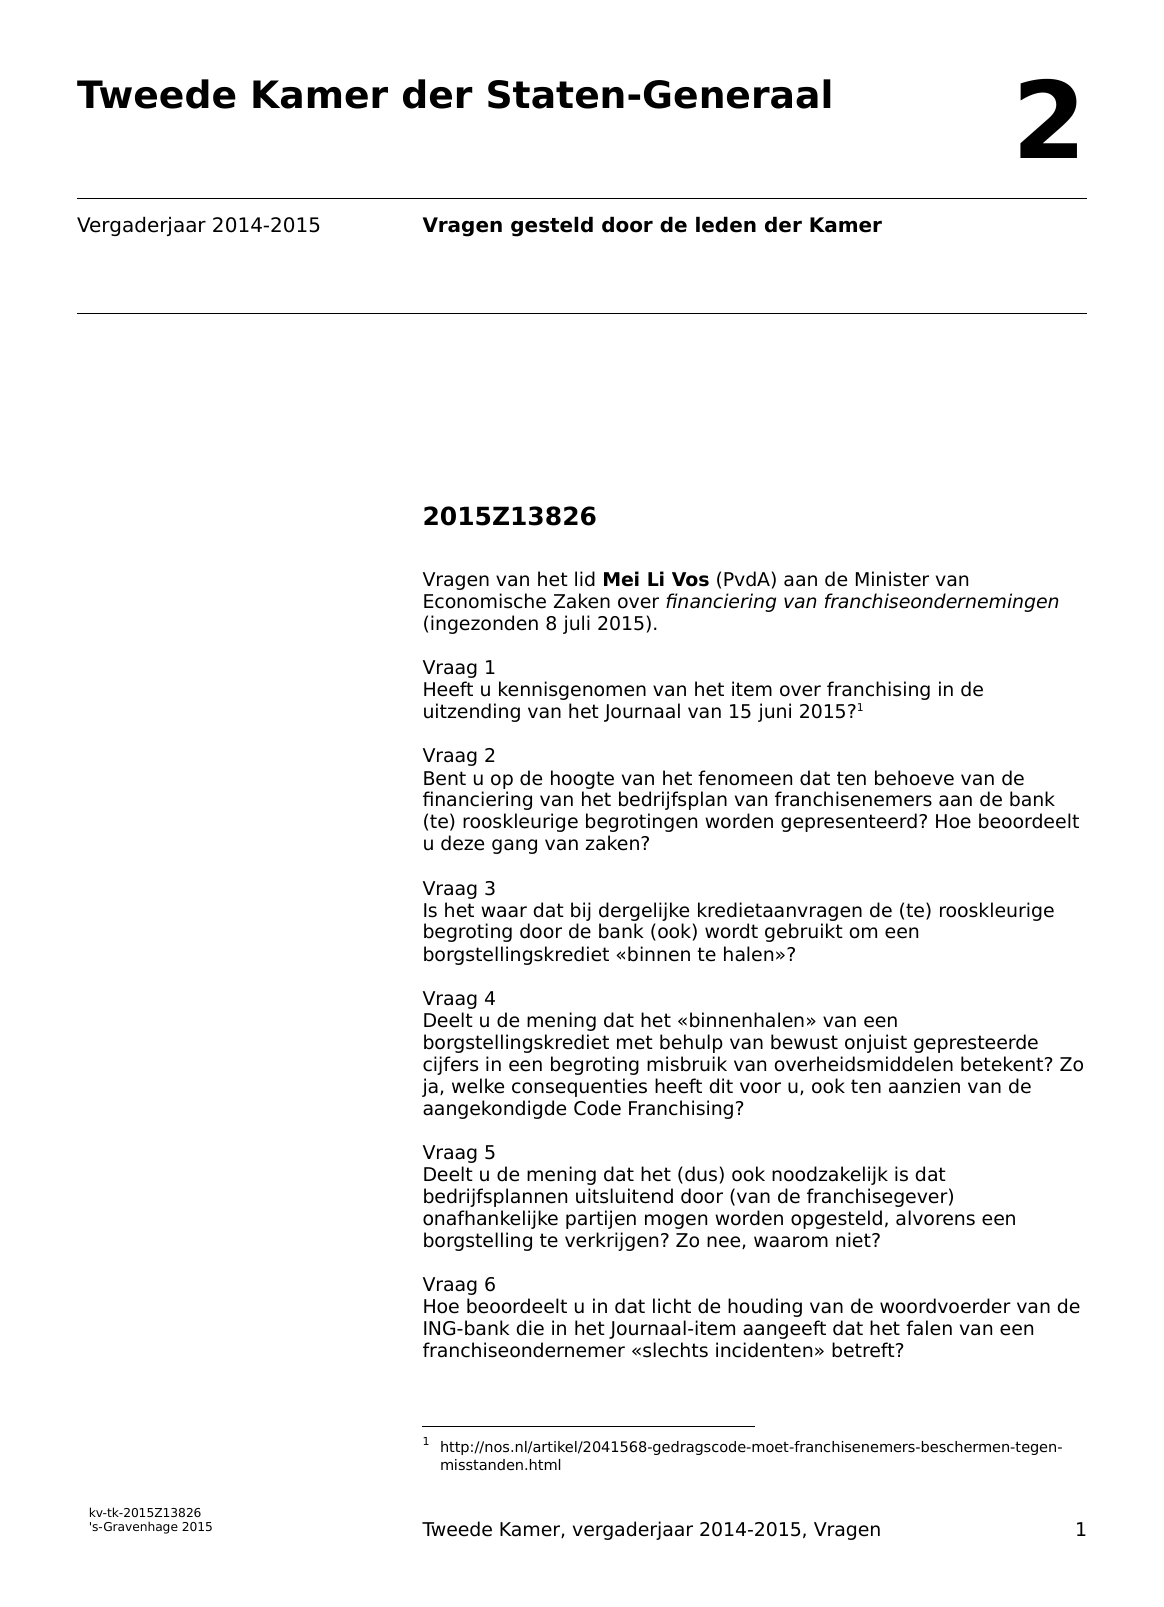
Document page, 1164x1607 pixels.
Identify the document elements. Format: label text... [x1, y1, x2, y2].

text Vragen van het lid Mei Li Vos (PvdA) aan de Minister van Economische Zaken over financiering van franchiseondernemingen (ingezonden 8 juli 2015). [422, 569, 1087, 635]
text Deelt u de mening dat het «binnenhalen» van een borgstellingskrediet met behulp van bewust onjuist gepresteerde cijfers in een begroting misbruik van overheidsmiddelen betekent? Zo ja, welke consequenties heeft dit voor u, ook ten aanzien van de aangekondigde Code Franchising? [422, 1009, 1087, 1119]
table_header Tweede Kamer der Staten-Generaal [77, 59, 886, 198]
text Hoe beoordeelt u in dat licht de houding van de woordvoerder van de ING-bank die in het Journaal-item aangeeft dat het falen van een franchiseondernemer «slechts incidenten» betreft? [422, 1296, 1087, 1362]
text 's-Gravenhage 2015 [88, 1520, 323, 1534]
table_header 2 [886, 59, 1087, 198]
text Heeft u kennisgenomen van het item over franchising in de uitzending van het Journaal van 15 juni 2015? [422, 679, 1087, 723]
text Vraag 5 [422, 1142, 1087, 1164]
text http://nos.nl/artikel/2041568-gedragscode-moet-franchisenemers-beschermen-tegen-misstanden.html [422, 1435, 1087, 1474]
text Vraag 2 [422, 745, 1087, 767]
text Is het waar dat bij dergelijke kredietaanvragen de (te) rooskleurige begroting door de bank (ook) wordt gebruikt om een borgstellingskrediet «binnen te halen»? [422, 899, 1087, 965]
text Vraag 6 [422, 1274, 1087, 1296]
text Vraag 1 [422, 657, 1087, 679]
text 2015Z13826 [422, 502, 1087, 531]
text Bent u op de hoogte van het fenomeen dat ten behoeve van de financiering van het bedrijfsplan van franchisenemers aan de bank (te) rooskleurige begrotingen worden gepresenteerd? Hoe beoordeelt u deze gang van zaken? [422, 767, 1087, 855]
table_cell Vragen gesteld door de leden der Kamer [422, 199, 1087, 313]
text Vraag 3 [422, 877, 1087, 899]
table_cell Vergaderjaar 2014-2015 [77, 199, 422, 313]
text kv-tk-2015Z13826 [88, 1506, 323, 1520]
text Deelt u de mening dat het (dus) ook noodzakelijk is dat bedrijfsplannen uitsluitend door (van de franchisegever) onafhankelijke partijen mogen worden opgesteld, alvorens een borgstelling te verkrijgen? Zo nee, waarom niet? [422, 1164, 1087, 1252]
text Vraag 4 [422, 988, 1087, 1009]
